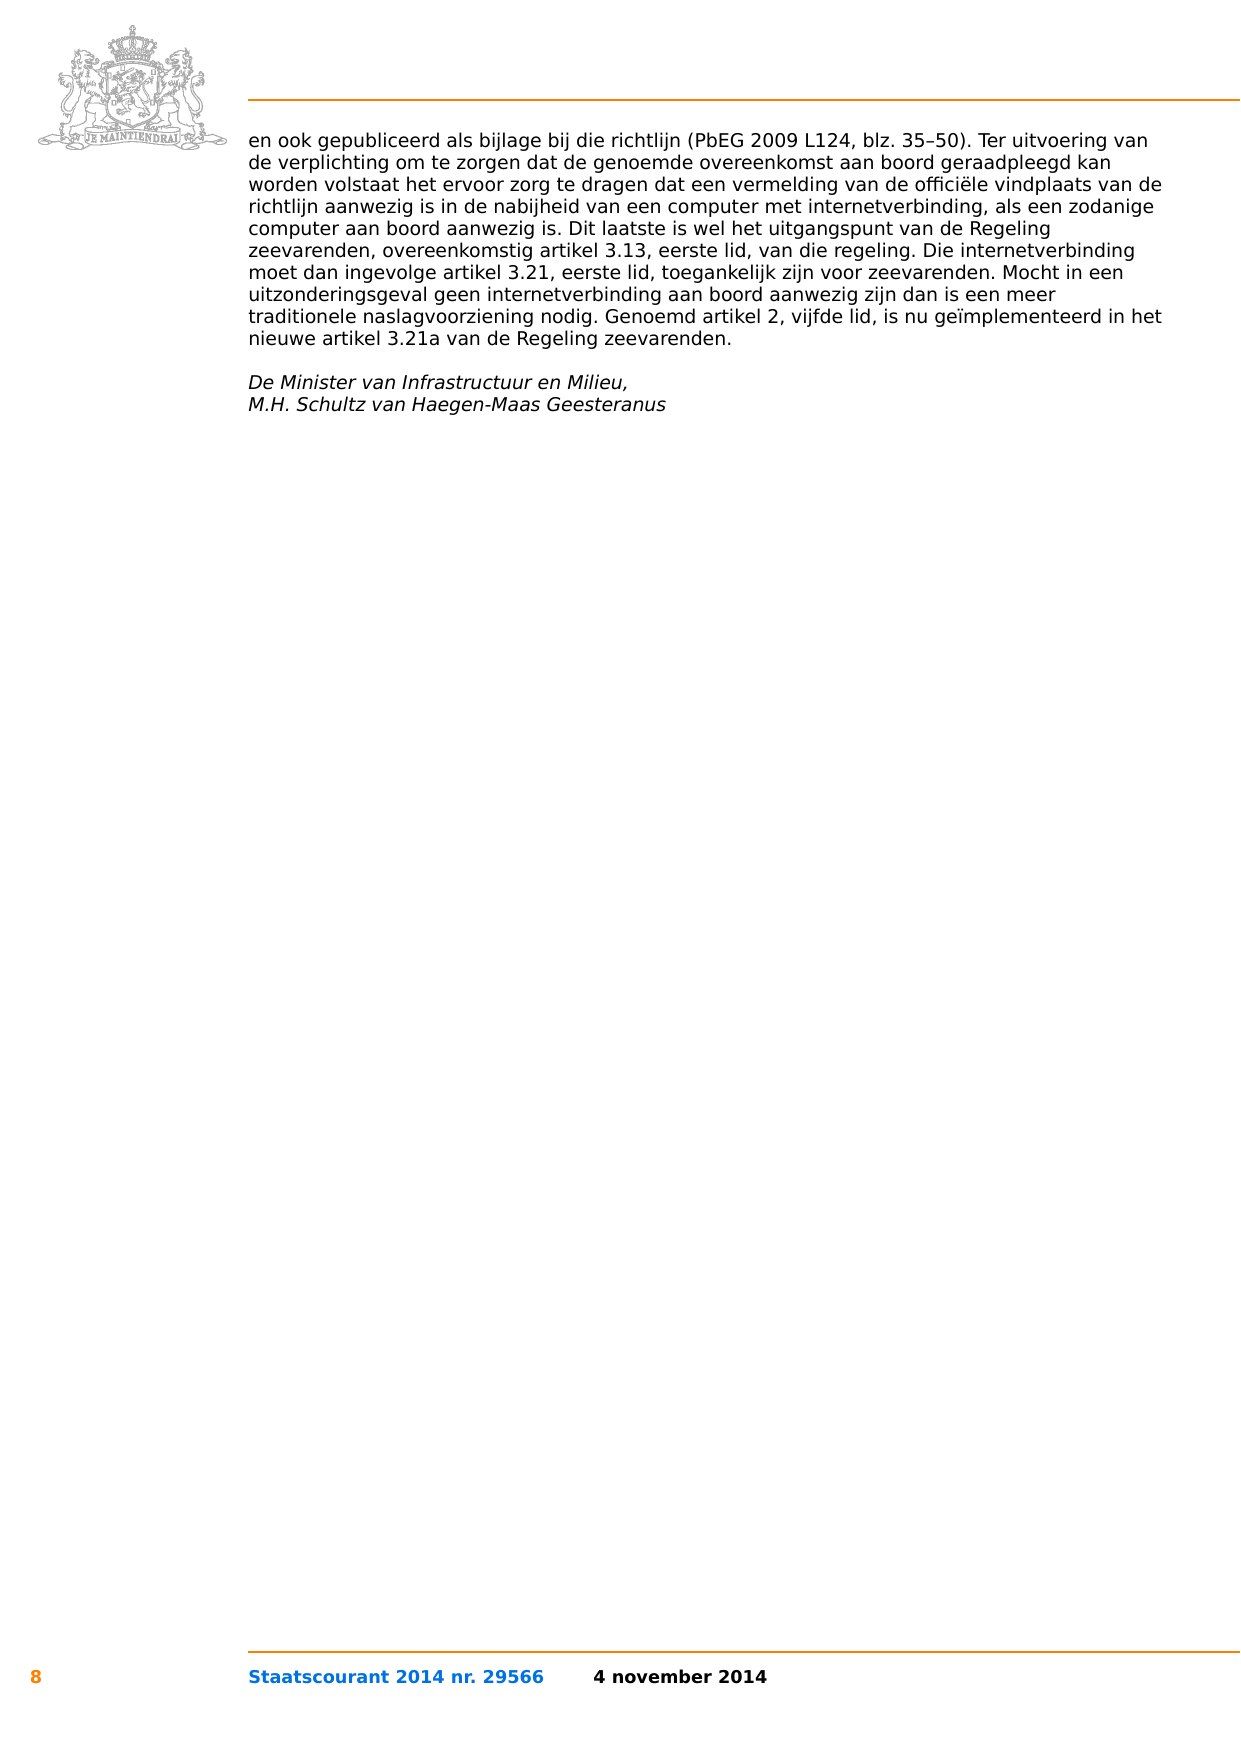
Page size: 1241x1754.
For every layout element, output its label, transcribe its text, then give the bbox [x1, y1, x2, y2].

picture [38, 25, 227, 150]
text De Minister van Infrastructuur en Milieu, M.H. Schultz van Haegen-Maas Geesteranus [248, 372, 1163, 416]
text en ook gepubliceerd als bijlage bij die richtlijn (PbEG 2009 L124, blz. 35–50). Ter uitvoering van de verplichting om te zorgen dat de genoemde overeenkomst aan boord geraadpleegd kan worden volstaat het ervoor zorg te dragen dat een vermelding van de officiële vindplaats van de richtlijn aanwezig is in de nabijheid van een computer met internetverbinding, als een zodanige computer aan boord aanwezig is. Dit laatste is wel het uitgangspunt van de Regeling zeevarenden, overeenkomstig artikel 3.13, eerste lid, van die regeling. Die internetverbinding moet dan ingevolge artikel 3.21, eerste lid, toegankelijk zijn voor zeevarenden. Mocht in een uitzonderingsgeval geen internetverbinding aan boord aanwezig zijn dan is een meer traditionele naslagvoorziening nodig. Genoemd artikel 2, vijfde lid, is nu geïmplementeerd in het nieuwe artikel 3.21a van de Regeling zeevarenden. [248, 130, 1163, 350]
